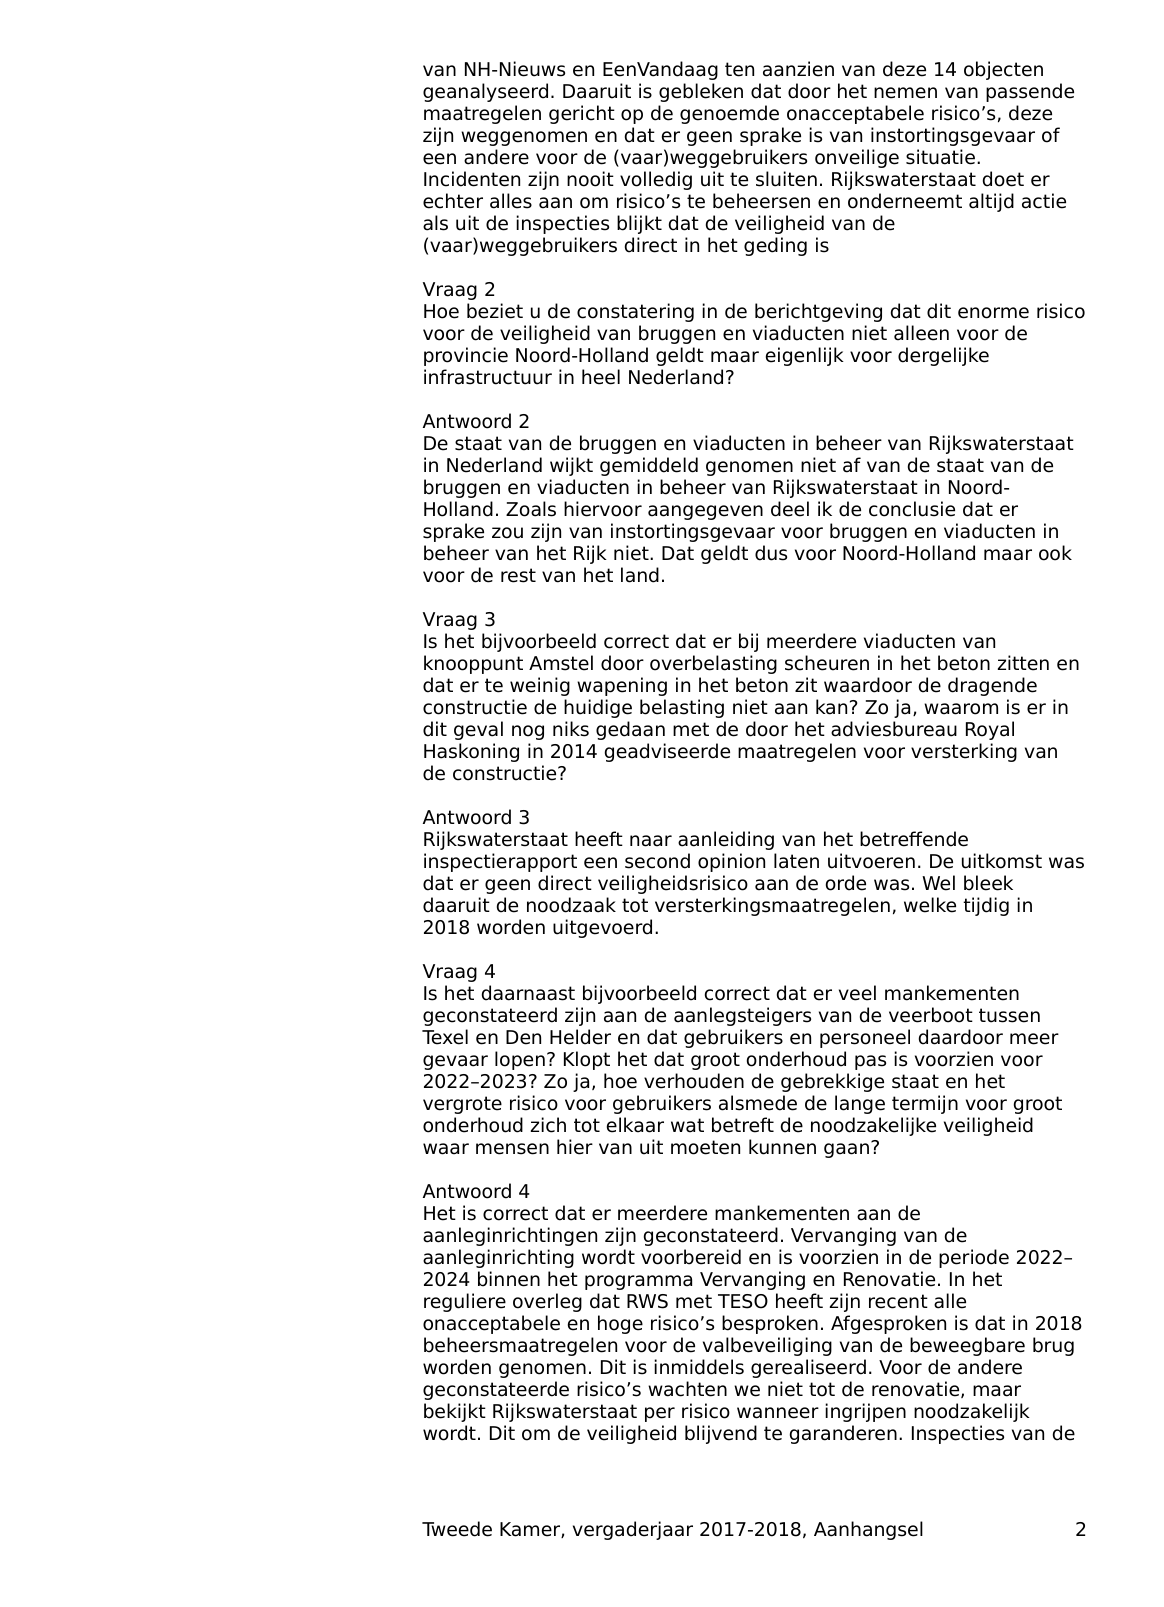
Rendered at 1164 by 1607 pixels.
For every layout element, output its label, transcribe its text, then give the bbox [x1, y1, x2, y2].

text Het is correct dat er meerdere mankementen aan de aanleginrichtingen zijn geconstateerd. Vervanging van de aanleginrichting wordt voorbereid en is voorzien in de periode 2022–2024 binnen het programma Vervanging en Renovatie. In het reguliere overleg dat RWS met TESO heeft zijn recent alle onacceptabele en hoge risico’s besproken. Afgesproken is dat in 2018 beheersmaatregelen voor de valbeveiliging van de beweegbare brug worden genomen. Dit is inmiddels gerealiseerd. Voor de andere geconstateerde risico’s wachten we niet tot de renovatie, maar bekijkt Rijkswaterstaat per risico wanneer ingrijpen noodzakelijk wordt. Dit om de veiligheid blijvend te garanderen. Inspecties van de [422, 1203, 1087, 1445]
text Antwoord 4 [422, 1181, 1087, 1203]
text Rijkswaterstaat heeft naar aanleiding van het betreffende inspectierapport een second opinion laten uitvoeren. De uitkomst was dat er geen direct veiligheidsrisico aan de orde was. Wel bleek daaruit de noodzaak tot versterkingsmaatregelen, welke tijdig in 2018 worden uitgevoerd. [422, 829, 1087, 939]
text Hoe beziet u de constatering in de berichtgeving dat dit enorme risico voor de veiligheid van bruggen en viaducten niet alleen voor de provincie Noord-Holland geldt maar eigenlijk voor dergelijke infrastructuur in heel Nederland? [422, 301, 1087, 389]
text De staat van de bruggen en viaducten in beheer van Rijkswaterstaat in Nederland wijkt gemiddeld genomen niet af van de staat van de bruggen en viaducten in beheer van Rijkswaterstaat in Noord-Holland. Zoals hiervoor aangegeven deel ik de conclusie dat er sprake zou zijn van instortingsgevaar voor bruggen en viaducten in beheer van het Rijk niet. Dat geldt dus voor Noord-Holland maar ook voor de rest van het land. [422, 433, 1087, 587]
text Vraag 4 [422, 961, 1087, 983]
text Incidenten zijn nooit volledig uit te sluiten. Rijkswaterstaat doet er echter alles aan om risico’s te beheersen en onderneemt altijd actie als uit de inspecties blijkt dat de veiligheid van de (vaar)weggebruikers direct in het geding is [422, 169, 1087, 257]
text Vraag 2 [422, 279, 1087, 301]
text Antwoord 2 [422, 411, 1087, 433]
text Antwoord 3 [422, 807, 1087, 829]
text Is het daarnaast bijvoorbeeld correct dat er veel mankementen geconstateerd zijn aan de aanlegsteigers van de veerboot tussen Texel en Den Helder en dat gebruikers en personeel daardoor meer gevaar lopen? Klopt het dat groot onderhoud pas is voorzien voor 2022–2023? Zo ja, hoe verhouden de gebrekkige staat en het vergrote risico voor gebruikers alsmede de lange termijn voor groot onderhoud zich tot elkaar wat betreft de noodzakelijke veiligheid waar mensen hier van uit moeten kunnen gaan? [422, 983, 1087, 1159]
text Is het bijvoorbeeld correct dat er bij meerdere viaducten van knooppunt Amstel door overbelasting scheuren in het beton zitten en dat er te weinig wapening in het beton zit waardoor de dragende constructie de huidige belasting niet aan kan? Zo ja, waarom is er in dit geval nog niks gedaan met de door het adviesbureau Royal Haskoning in 2014 geadviseerde maatregelen voor versterking van de constructie? [422, 631, 1087, 785]
text Vraag 3 [422, 609, 1087, 631]
text van NH-Nieuws en EenVandaag ten aanzien van deze 14 objecten geanalyseerd. Daaruit is gebleken dat door het nemen van passende maatregelen gericht op de genoemde onacceptabele risico’s, deze zijn weggenomen en dat er geen sprake is van instortingsgevaar of een andere voor de (vaar)weggebruikers onveilige situatie. [422, 59, 1087, 169]
